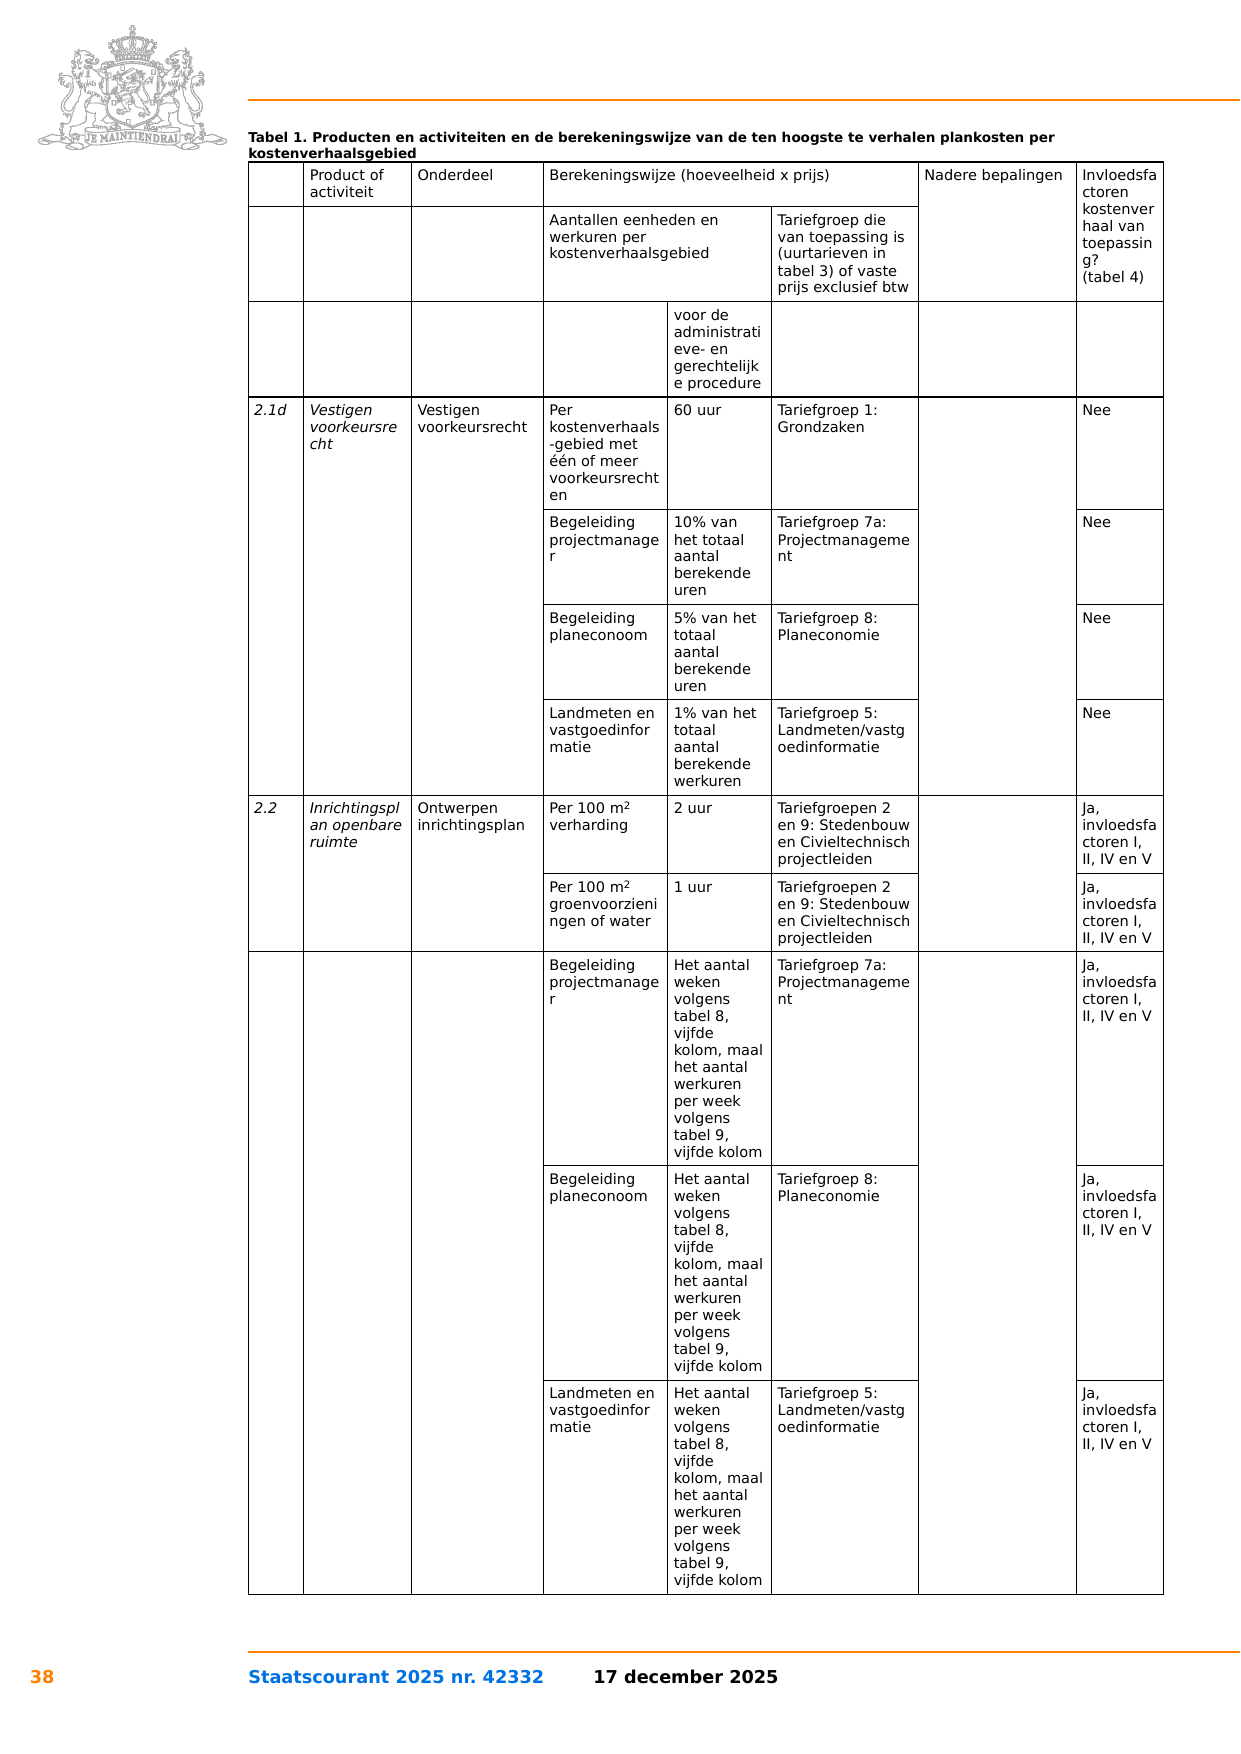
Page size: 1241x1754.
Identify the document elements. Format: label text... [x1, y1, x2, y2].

table_header Tabel 1. Producten en activiteiten en de berekeningswijze van de ten hoogste te verhalen plankosten per kostenverhaalsgebied [248, 130, 1163, 161]
table_cell Nee [1077, 510, 1163, 604]
table_cell Tariefgroepen 2 en 9: Stedenbouw en Civieltechnisch projectleiden [772, 874, 918, 951]
table_cell 2.2 [249, 796, 303, 951]
table_cell [304, 952, 411, 1594]
picture [38, 25, 227, 150]
table_cell [249, 163, 303, 206]
table_cell [919, 952, 1076, 1594]
table_cell Nee [1077, 398, 1163, 509]
table_cell [412, 302, 543, 396]
table_cell Nee [1077, 605, 1163, 699]
table_cell [919, 796, 1076, 951]
table_cell Ja, invloedsfactoren I, II, IV en V [1077, 796, 1163, 873]
table_cell Begeleiding projectmanager [544, 510, 667, 604]
table_cell [772, 302, 918, 396]
table_cell Per 100 m2 groenvoorzieningen of water [544, 874, 667, 951]
table_cell Per kostenverhaals-gebied met één of meer voorkeursrechten [544, 398, 667, 509]
table_cell Aantallen eenheden en werkuren per kostenverhaalsgebied [544, 207, 771, 301]
table_cell Landmeten en vastgoedinformatie [544, 700, 667, 794]
table_cell Tariefgroep 5: Landmeten/vastgoedinformatie [772, 1381, 918, 1594]
table_cell Tariefgroep 1: Grondzaken [772, 398, 918, 509]
table_cell [919, 302, 1076, 396]
table_cell [304, 207, 411, 301]
table_cell Onderdeel [412, 163, 543, 206]
table_cell voor de administratieve- en gerechtelijke procedure [668, 302, 771, 396]
table_cell Vestigen voorkeursrecht [304, 398, 411, 794]
table_cell Ja, invloedsfactoren I, II, IV en V [1077, 952, 1163, 1165]
table_cell Ja, invloedsfactoren I, II, IV en V [1077, 874, 1163, 951]
table_cell Tariefgroep 7a: Projectmanagement [772, 952, 918, 1165]
table_cell Tariefgroep die van toepassing is (uurtarieven in tabel 3) of vaste prijs exclusief btw [772, 207, 918, 301]
table_cell Invloedsfactoren kostenverhaal van toepassing? (tabel 4) [1077, 163, 1163, 301]
table_cell Nee [1077, 700, 1163, 794]
table_cell Het aantal weken volgens tabel 8, vijfde kolom, maal het aantal werkuren per week volgens tabel 9, vijfde kolom [668, 1381, 771, 1594]
table_cell Vestigen voorkeursrecht [412, 398, 543, 794]
table_cell Begeleiding planeconoom [544, 1166, 667, 1379]
table_cell Landmeten en vastgoedinformatie [544, 1381, 667, 1594]
table_cell 1 uur [668, 874, 771, 951]
table_cell 60 uur [668, 398, 771, 509]
table_cell Tariefgroepen 2 en 9: Stedenbouw en Civieltechnisch projectleiden [772, 796, 918, 873]
table_cell [1077, 302, 1163, 396]
table_cell [249, 207, 303, 301]
table_cell 10% van het totaal aantal berekende uren [668, 510, 771, 604]
table_cell Tariefgroep 8: Planeconomie [772, 1166, 918, 1379]
table_cell 5% van het totaal aantal berekende uren [668, 605, 771, 699]
table_cell 2.1d [249, 398, 303, 794]
table_cell Ja, invloedsfactoren I, II, IV en V [1077, 1381, 1163, 1594]
table_cell [304, 302, 411, 396]
table_cell Inrichtingsplan openbare ruimte [304, 796, 411, 951]
table_cell Per 100 m2 verharding [544, 796, 667, 873]
table_cell Tariefgroep 7a: Projectmanagement [772, 510, 918, 604]
table_cell 1% van het totaal aantal berekende werkuren [668, 700, 771, 794]
table_cell Ontwerpen inrichtingsplan [412, 796, 543, 951]
table_cell Begeleiding planeconoom [544, 605, 667, 699]
table_cell [249, 302, 303, 396]
table_cell [249, 952, 303, 1594]
table_cell [412, 952, 543, 1594]
table_cell [544, 302, 667, 396]
table_cell Nadere bepalingen [919, 163, 1076, 301]
table_cell Product of activiteit [304, 163, 411, 206]
table_cell Ja, invloedsfactoren I, II, IV en V [1077, 1166, 1163, 1379]
table_cell Berekeningswijze (hoeveelheid x prijs) [544, 163, 918, 206]
table_cell Het aantal weken volgens tabel 8, vijfde kolom, maal het aantal werkuren per week volgens tabel 9, vijfde kolom [668, 952, 771, 1165]
table_cell 2 uur [668, 796, 771, 873]
table_cell [919, 398, 1076, 794]
table_cell [412, 207, 543, 301]
table_cell Begeleiding projectmanager [544, 952, 667, 1165]
table_cell Tariefgroep 8: Planeconomie [772, 605, 918, 699]
table_cell Tariefgroep 5: Landmeten/vastgoedinformatie [772, 700, 918, 794]
table_cell Het aantal weken volgens tabel 8, vijfde kolom, maal het aantal werkuren per week volgens tabel 9, vijfde kolom [668, 1166, 771, 1379]
